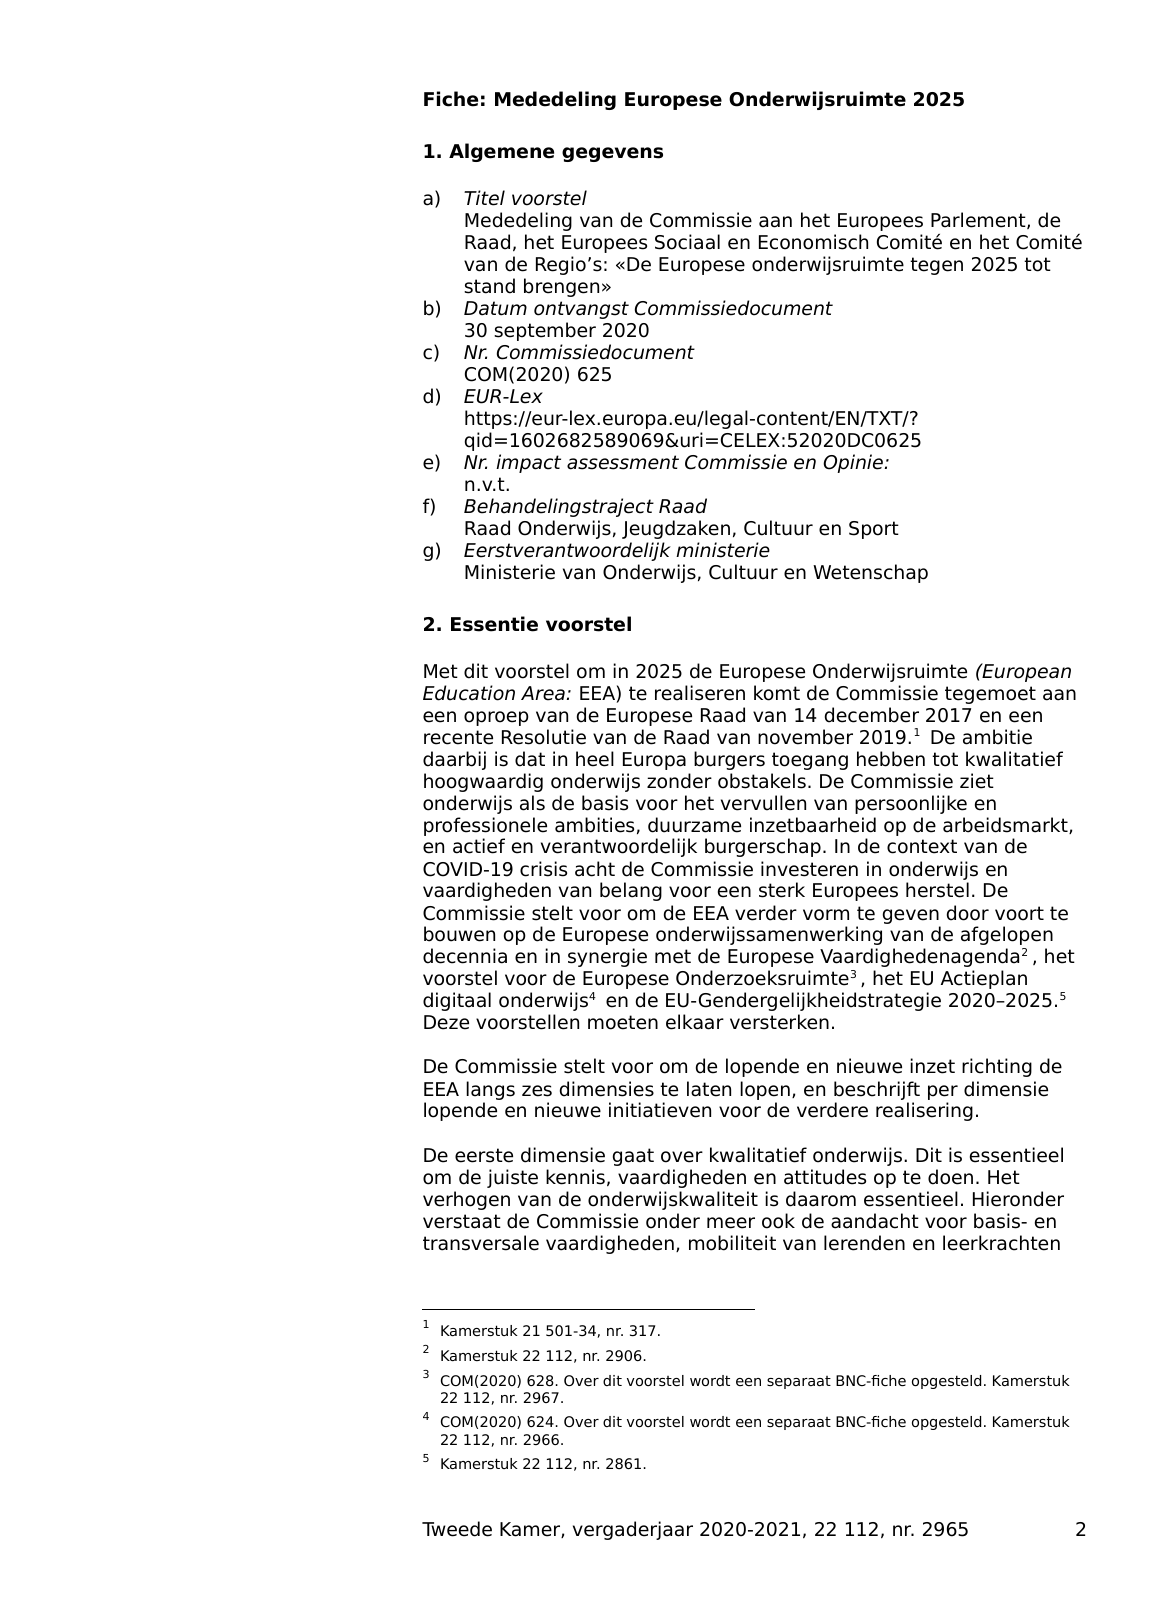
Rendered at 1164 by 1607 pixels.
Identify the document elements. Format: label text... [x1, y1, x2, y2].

text Ministerie van Onderwijs, Cultuur en Wetenschap [464, 562, 1087, 584]
text a) Titel voorstel [422, 188, 1087, 210]
text b) Datum ontvangst Commissiedocument [422, 298, 1087, 320]
text COM(2020) 628. Over dit voorstel wordt een separaat BNC-fiche opgesteld. Kamerstuk 22 112, nr. 2967. [422, 1368, 1087, 1407]
text Met dit voorstel om in 2025 de Europese Onderwijsruimte (European Education Area: EEA) te realiseren komt de Commissie tegemoet aan een oproep van de Europese Raad van 14 december 2017 en een recente Resolutie van de Raad van november 2019. De ambitie daarbij is dat in heel Europa burgers toegang hebben tot kwalitatief hoogwaardig onderwijs zonder obstakels. De Commissie ziet onderwijs als de basis voor het vervullen van persoonlijke en professionele ambities, duurzame inzetbaarheid op de arbeidsmarkt, en actief en verantwoordelijk burgerschap. In de context van de COVID-19 crisis acht de Commissie investeren in onderwijs en vaardigheden van belang voor een sterk Europees herstel. De Commissie stelt voor om de EEA verder vorm te geven door voort te bouwen op de Europese onderwijssamenwerking van de afgelopen decennia en in synergie met de Europese Vaardighedenagenda, het voorstel voor de Europese Onderzoeksruimte, het EU Actieplan digitaal onderwijs en de EU-Gendergelijkheidstrategie 2020–2025. Deze voorstellen moeten elkaar versterken. [422, 661, 1087, 1034]
text De eerste dimensie gaat over kwalitatief onderwijs. Dit is essentieel om de juiste kennis, vaardigheden en attitudes op te doen. Het verhogen van de onderwijskwaliteit is daarom essentieel. Hieronder verstaat de Commissie onder meer ook de aandacht voor basis- en transversale vaardigheden, mobiliteit van lerenden en leerkrachten [422, 1144, 1087, 1254]
text g) Eerstverantwoordelijk ministerie [422, 540, 1087, 562]
subtitle 1. Algemene gegevens [422, 141, 1087, 163]
text https://eur-lex.europa.eu/legal-content/EN/TXT/?qid=1602682589069&uri=CELEX:52020DC0625 [464, 408, 1087, 452]
text De Commissie stelt voor om de lopende en nieuwe inzet richting de EEA langs zes dimensies te laten lopen, en beschrijft per dimensie lopende en nieuwe initiatieven voor de verdere realisering. [422, 1056, 1087, 1122]
text Raad Onderwijs, Jeugdzaken, Cultuur en Sport [464, 518, 1087, 540]
text COM(2020) 624. Over dit voorstel wordt een separaat BNC-fiche opgesteld. Kamerstuk 22 112, nr. 2966. [422, 1410, 1087, 1449]
text d) EUR-Lex [422, 386, 1087, 408]
text Mededeling van de Commissie aan het Europees Parlement, de Raad, het Europees Sociaal en Economisch Comité en het Comité van de Regio’s: «De Europese onderwijsruimte tegen 2025 tot stand brengen» [464, 210, 1087, 298]
subtitle 2. Essentie voorstel [422, 614, 1087, 636]
text Kamerstuk 22 112, nr. 2906. [422, 1343, 1087, 1366]
text Kamerstuk 22 112, nr. 2861. [422, 1452, 1087, 1474]
text COM(2020) 625 [464, 364, 1087, 386]
text 30 september 2020 [464, 320, 1087, 342]
text n.v.t. [464, 474, 1087, 496]
subtitle Fiche: Mededeling Europese Onderwijsruimte 2025 [422, 89, 1087, 111]
text c) Nr. Commissiedocument [422, 342, 1087, 364]
text e) Nr. impact assessment Commissie en Opinie: [422, 452, 1087, 474]
text f) Behandelingstraject Raad [422, 496, 1087, 518]
text Kamerstuk 21 501-34, nr. 317. [422, 1318, 1087, 1341]
